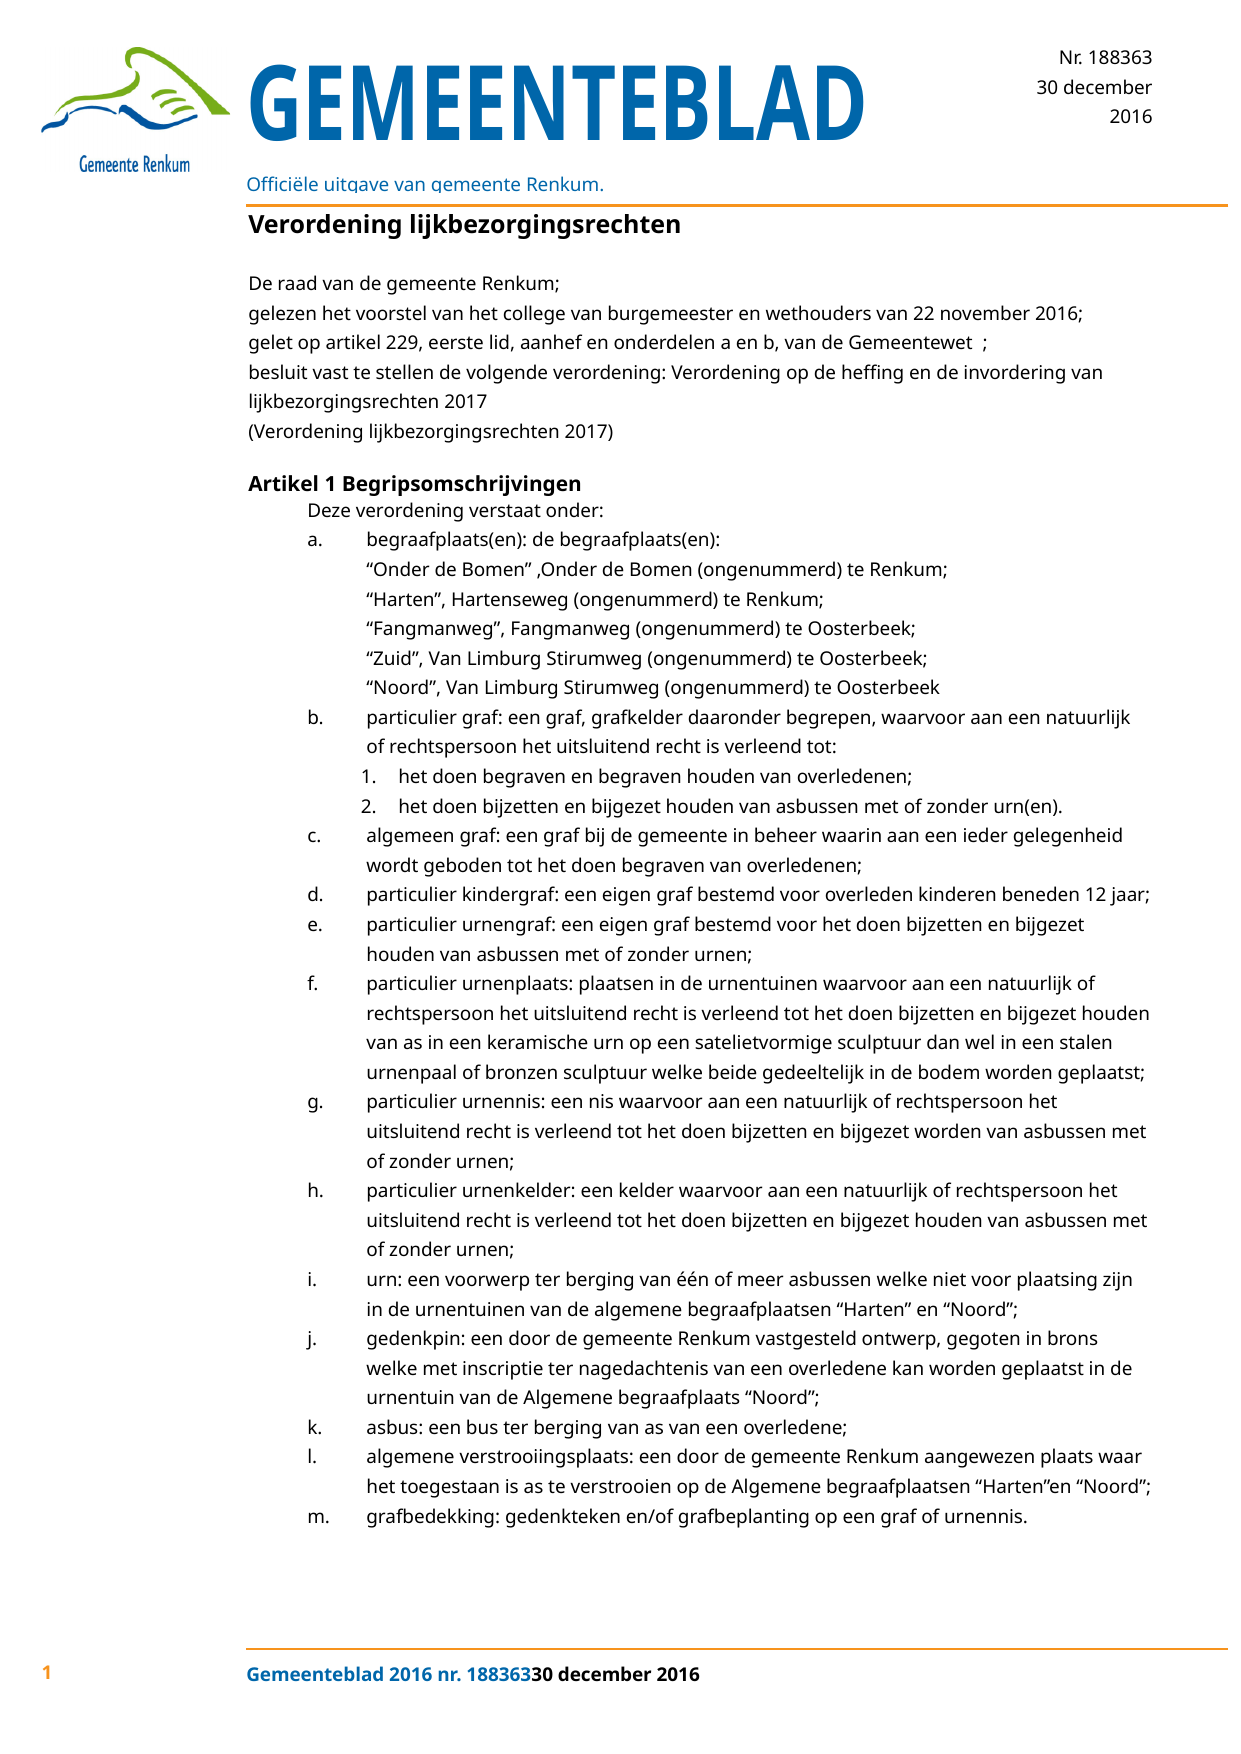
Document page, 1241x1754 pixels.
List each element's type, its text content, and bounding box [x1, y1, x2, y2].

list grafbedekking: gedenkteken en/of grafbeplanting op een graf of urnennis. [307, 1503, 1152, 1529]
list het doen begraven en begraven houden van overledenen; [361, 763, 1152, 789]
list “Onder de Bomen” ,Onder de Bomen (ongenummerd) te Renkum; [307, 556, 1152, 582]
list particulier graf: een graf, grafkelder daaronder begrepen, waarvoor aan een natuurlijk of rechtspersoon het uitsluitend recht is verleend tot: [307, 704, 1152, 759]
picture [41, 47, 231, 172]
list algemeen graf: een graf bij de gemeente in beheer waarin aan een ieder gelegenheid wordt geboden tot het doen begraven van overledenen; [307, 822, 1152, 878]
list Deze verordening verstaat onder: [248, 497, 1152, 523]
list gedenkpin: een door de gemeente Renkum vastgesteld ontwerp, gegoten in brons welke met inscriptie ter nagedachtenis van een overledene kan worden geplaatst in de urnentuin van de Algemene begraafplaats “Noord”; [307, 1325, 1152, 1410]
text Verordening lijkbezorgingsrechten [248, 207, 1152, 241]
text Artikel 1 Begripsomschrijvingen [248, 469, 1152, 497]
list particulier urnennis: een nis waarvoor aan een natuurlijk of rechtspersoon het uitsluitend recht is verleend tot het doen bijzetten en bijgezet worden van asbussen met of zonder urnen; [307, 1089, 1152, 1174]
list “Fangmanweg”, Fangmanweg (ongenummerd) te Oosterbeek; [307, 615, 1152, 641]
text (Verordening lijkbezorgingsrechten 2017) [248, 418, 1152, 444]
list particulier urnenkelder: een kelder waarvoor aan een natuurlijk of rechtspersoon het uitsluitend recht is verleend tot het doen bijzetten en bijgezet houden van asbussen met of zonder urnen; [307, 1177, 1152, 1262]
text De raad van de gemeente Renkum; [248, 270, 1152, 296]
list particulier urnengraf: een eigen graf bestemd voor het doen bijzetten en bijgezet houden van asbussen met of zonder urnen; [307, 911, 1152, 967]
text gelezen het voorstel van het college van burgemeester en wethouders van 22 november 2016; [248, 300, 1152, 326]
list urn: een voorwerp ter berging van één of meer asbussen welke niet voor plaatsing zijn in de urnentuinen van de algemene begraafplaatsen “Harten” en “Noord”; [307, 1266, 1152, 1322]
list asbus: een bus ter berging van as van een overledene; [307, 1414, 1152, 1440]
text besluit vast te stellen de volgende verordening: Verordening op de heffing en de invordering van lijkbezorgingsrechten 2017 [248, 359, 1152, 414]
list particulier urnenplaats: plaatsen in de urnentuinen waarvoor aan een natuurlijk of rechtspersoon het uitsluitend recht is verleend tot het doen bijzetten en bijgezet houden van as in een keramische urn op een satelietvormige sculptuur dan wel in een stalen urnenpaal of bronzen sculptuur welke beide gedeeltelijk in de bodem worden geplaatst; [307, 970, 1152, 1085]
list “Zuid”, Van Limburg Stirumweg (ongenummerd) te Oosterbeek; [307, 645, 1152, 671]
text gelet op artikel 229, eerste lid, aanhef en onderdelen a en b, van de Gemeentewet ; [248, 329, 1152, 355]
list “Harten”, Hartenseweg (ongenummerd) te Renkum; [307, 586, 1152, 612]
list particulier kindergraf: een eigen graf bestemd voor overleden kinderen beneden 12 jaar; [307, 882, 1152, 907]
list begraafplaats(en): de begraafplaats(en): [307, 527, 1152, 552]
list algemene verstrooiingsplaats: een door de gemeente Renkum aangewezen plaats waar het toegestaan is as te verstrooien op de Algemene begraafplaatsen “Harten”en “Noord”; [307, 1444, 1152, 1499]
list het doen bijzetten en bijgezet houden van asbussen met of zonder urn(en). [361, 793, 1152, 819]
list “Noord”, Van Limburg Stirumweg (ongenummerd) te Oosterbeek [307, 674, 1152, 700]
